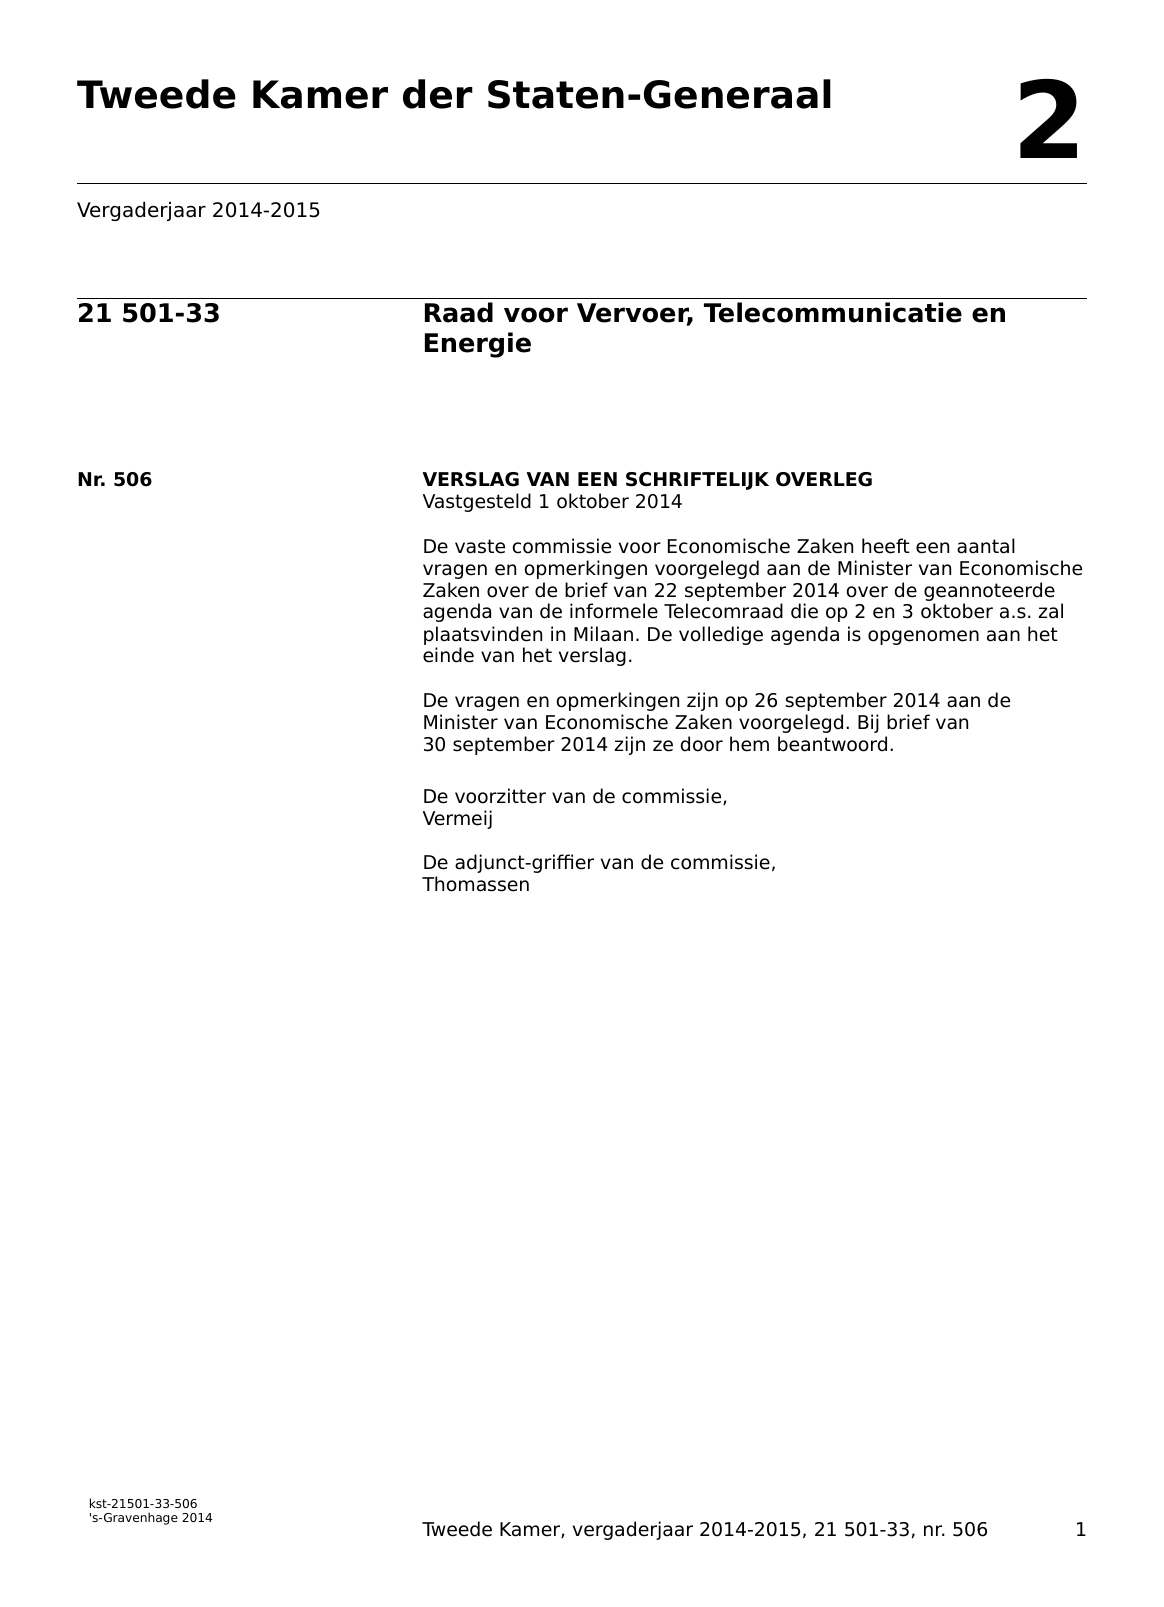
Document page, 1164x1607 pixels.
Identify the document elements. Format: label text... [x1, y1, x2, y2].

subtitle 21 501-33 Raad voor Vervoer, Telecommunicatie en Energie [77, 299, 1087, 358]
text Vastgesteld 1 oktober 2014 [422, 491, 1087, 513]
text De vragen en opmerkingen zijn op 26 september 2014 aan de Minister van Economische Zaken voorgelegd. Bij brief van 30 september 2014 zijn ze door hem beantwoord. [422, 689, 1087, 756]
text kst-21501-33-506 [88, 1497, 323, 1511]
table_header 2 [886, 59, 1087, 183]
text De adjunct-griffier van de commissie, Thomassen [422, 852, 1087, 896]
text 's-Gravenhage 2014 [88, 1511, 323, 1525]
text De voorzitter van de commissie, Vermeij [422, 786, 1087, 829]
text De vaste commissie voor Economische Zaken heeft een aantal vragen en opmerkingen voorgelegd aan de Minister van Economische Zaken over de brief van 22 september 2014 over de geannoteerde agenda van de informele Telecomraad die op 2 en 3 oktober a.s. zal plaatsvinden in Milaan. De volledige agenda is opgenomen aan het einde van het verslag. [422, 536, 1087, 667]
table_header Tweede Kamer der Staten-Generaal [77, 59, 886, 183]
subtitle Nr. 506 VERSLAG VAN EEN SCHRIFTELIJK OVERLEG [77, 469, 1087, 491]
table_cell Vergaderjaar 2014-2015 [77, 184, 1087, 298]
